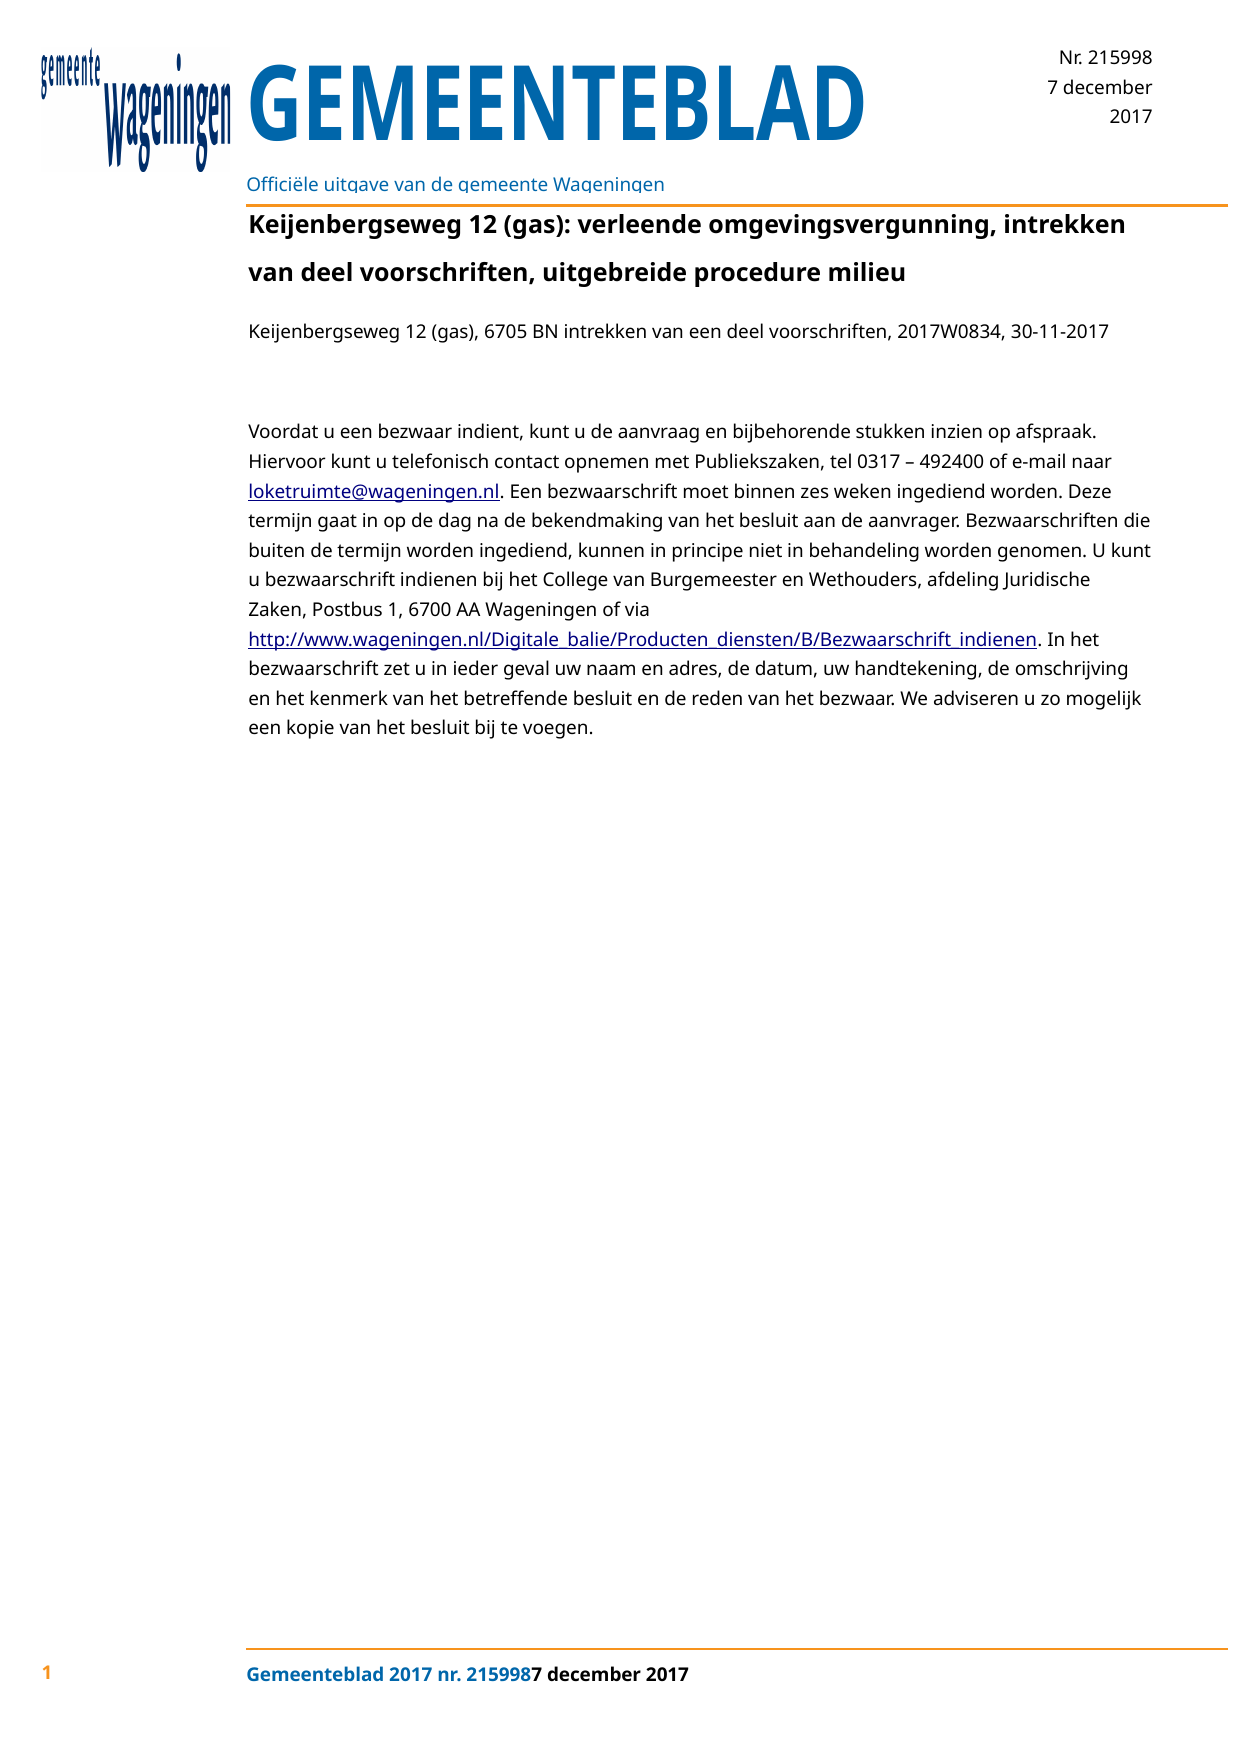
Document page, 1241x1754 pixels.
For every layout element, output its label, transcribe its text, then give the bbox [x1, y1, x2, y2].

text Keijenbergseweg 12 (gas), 6705 BN intrekken van een deel voorschriften, 2017W0834, 30-11-2017 [248, 318, 1152, 344]
text Voordat u een bezwaar indient, kunt u de aanvraag en bijbehorende stukken inzien op afspraak. Hiervoor kunt u telefonisch contact opnemen met Publiekszaken, tel 0317 – 492400 of e-mail naar loketruimte@wageningen.nl. Een bezwaarschrift moet binnen zes weken ingediend worden. Deze termijn gaat in op de dag na de bekendmaking van het besluit aan de aanvrager. Bezwaarschriften die buiten de termijn worden ingediend, kunnen in principe niet in behandeling worden genomen. U kunt u bezwaarschrift indienen bij het College van Burgemeester en Wethouders, afdeling Juridische Zaken, Postbus 1, 6700 AA Wageningen of via http://www.wageningen.nl/Digitale_balie/Producten_diensten/B/Bezwaarschrift_indienen. In het bezwaarschrift zet u in ieder geval uw naam en adres, de datum, uw handtekening, de omschrijving en het kenmerk van het betreffende besluit en de reden van het bezwaar. We adviseren u zo mogelijk een kopie van het besluit bij te voegen. [248, 419, 1152, 740]
picture [41, 47, 231, 172]
text Keijenbergseweg 12 (gas): verleende omgevingsvergunning, intrekken van deel voorschriften, uitgebreide procedure milieu [248, 207, 1152, 288]
